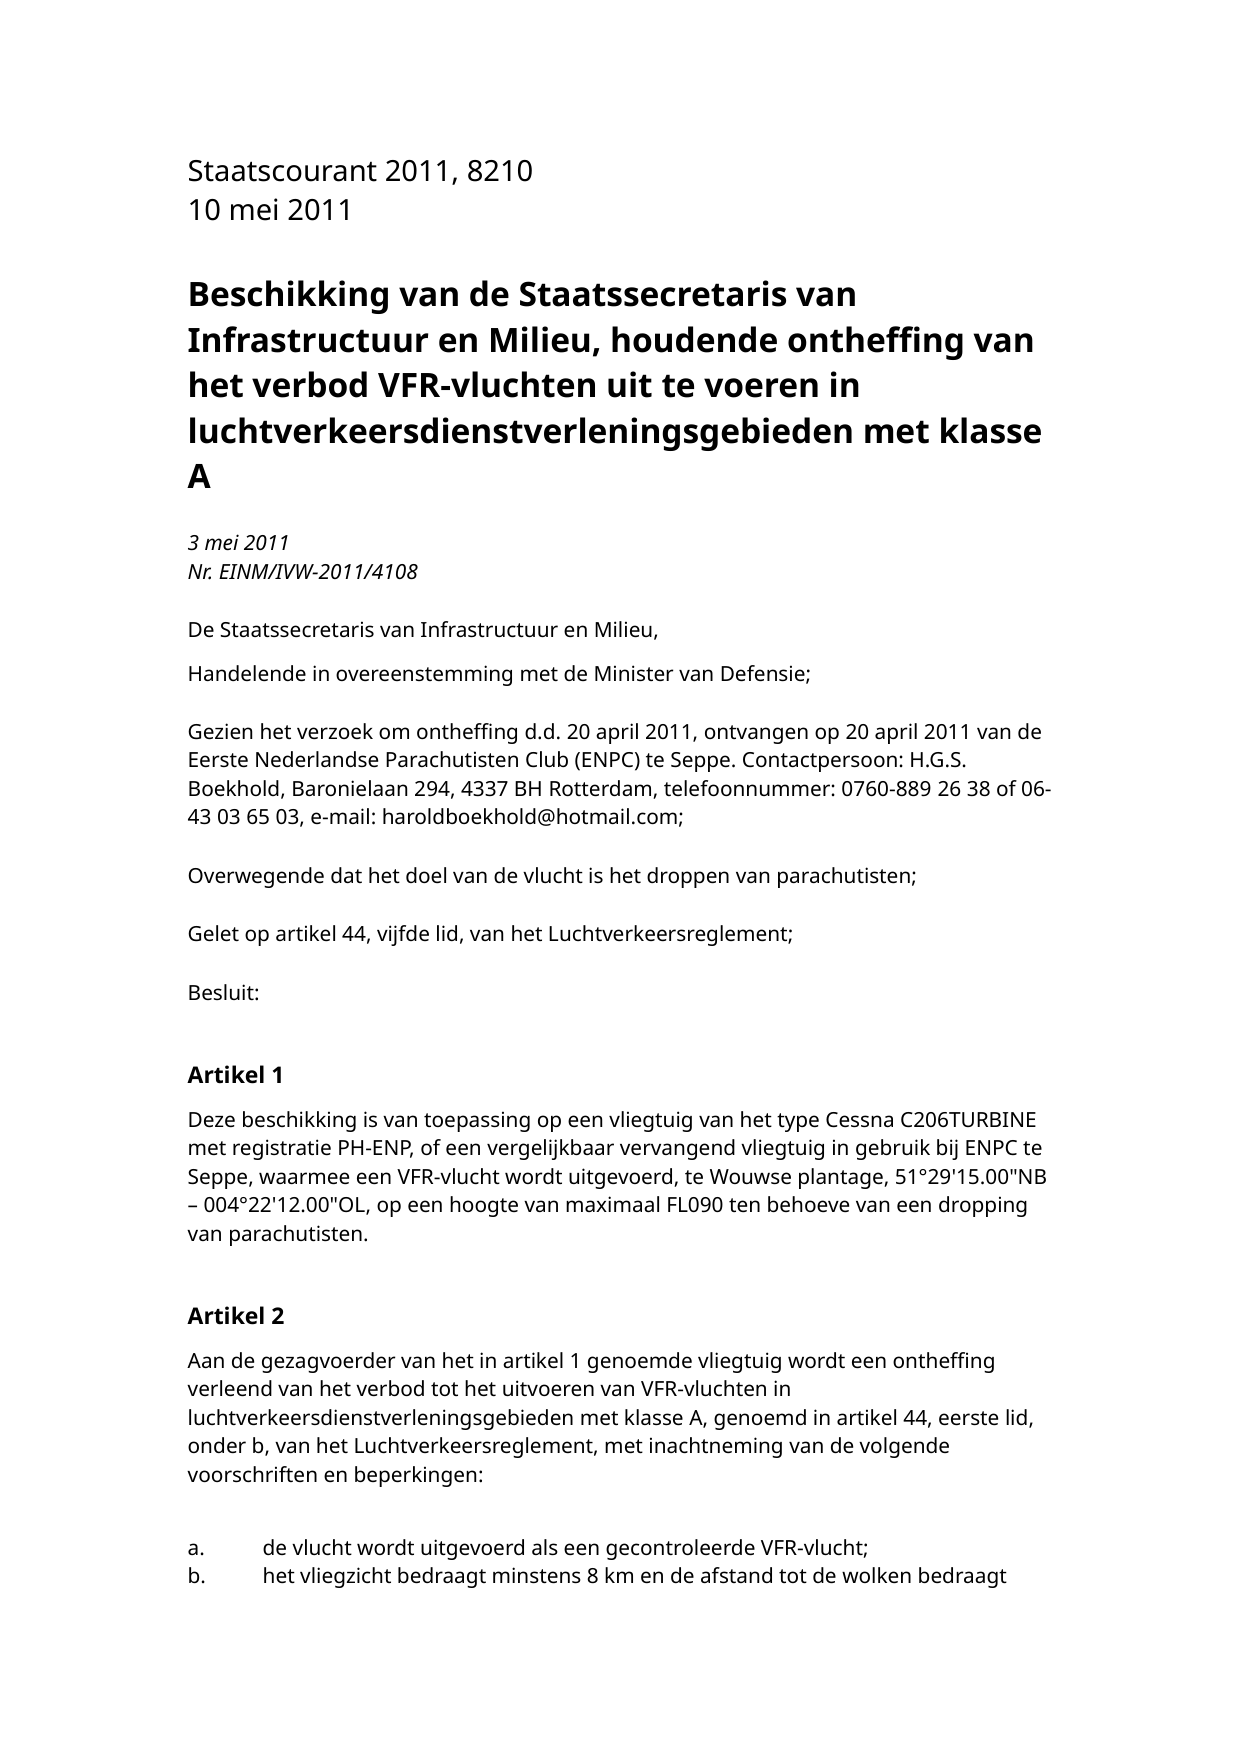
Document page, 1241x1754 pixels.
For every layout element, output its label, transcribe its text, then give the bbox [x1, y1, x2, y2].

subtitle Artikel 2 [187, 1300, 1053, 1331]
text Deze beschikking is van toepassing op een vliegtuig van het type Cessna C206TURBINE met registratie PH-ENP, of een vergelijkbaar vervangend vliegtuig in gebruik bij ENPC te Seppe, waarmee een VFR-vlucht wordt uitgevoerd, te Wouwse plantage, 51°29'15.00"NB – 004°22'12.00"OL, op een hoogte van maximaal FL090 ten behoeve van een dropping van parachutisten. [187, 1105, 1053, 1247]
text Nr. EINM/IVW-2011/4108 [187, 557, 1053, 585]
text 3 mei 2011 [187, 528, 1053, 557]
text Gelet op artikel 44, vijfde lid, van het Luchtverkeersreglement; [187, 919, 1053, 948]
text Gezien het verzoek om ontheffing d.d. 20 april 2011, ontvangen op 20 april 2011 van de Eerste Nederlandse Parachutisten Club (ENPC) te Seppe. Contactpersoon: H.G.S. Boekhold, Baronielaan 294, 4337 BH Rotterdam, telefoonnummer: 0760-889 26 38 of 06-43 03 65 03, e-mail: haroldboekhold@hotmail.com; [187, 717, 1053, 831]
text Aan de gezagvoerder van het in artikel 1 genoemde vliegtuig wordt een ontheffing verleend van het verbod tot het uitvoeren van VFR-vluchten in luchtverkeersdienstverleningsgebieden met klasse A, genoemd in artikel 44, eerste lid, onder b, van het Luchtverkeersreglement, met inachtneming van de volgende voorschriften en beperkingen: [187, 1346, 1053, 1488]
subtitle Beschikking van de Staatssecretaris van Infrastructuur en Milieu, houdende ontheffing van het verbod VFR-vluchten uit te voeren in luchtverkeersdienstverleningsgebieden met klasse A [187, 271, 1053, 498]
list de vlucht wordt uitgevoerd als een gecontroleerde VFR-vlucht; [187, 1533, 1053, 1562]
text Handelende in overeenstemming met de Minister van Defensie; [187, 659, 1053, 687]
text De Staatssecretaris van Infrastructuur en Milieu, [187, 615, 1053, 644]
subtitle Artikel 1 [187, 1059, 1053, 1090]
text 10 mei 2011 [187, 190, 1053, 229]
text Staatscourant 2011, 8210 [187, 150, 1053, 190]
text Besluit: [187, 978, 1053, 1006]
list het vliegzicht bedraagt minstens 8 km en de afstand tot de wolken bedraagt [187, 1562, 1053, 1590]
text Overwegende dat het doel van de vlucht is het droppen van parachutisten; [187, 861, 1053, 889]
